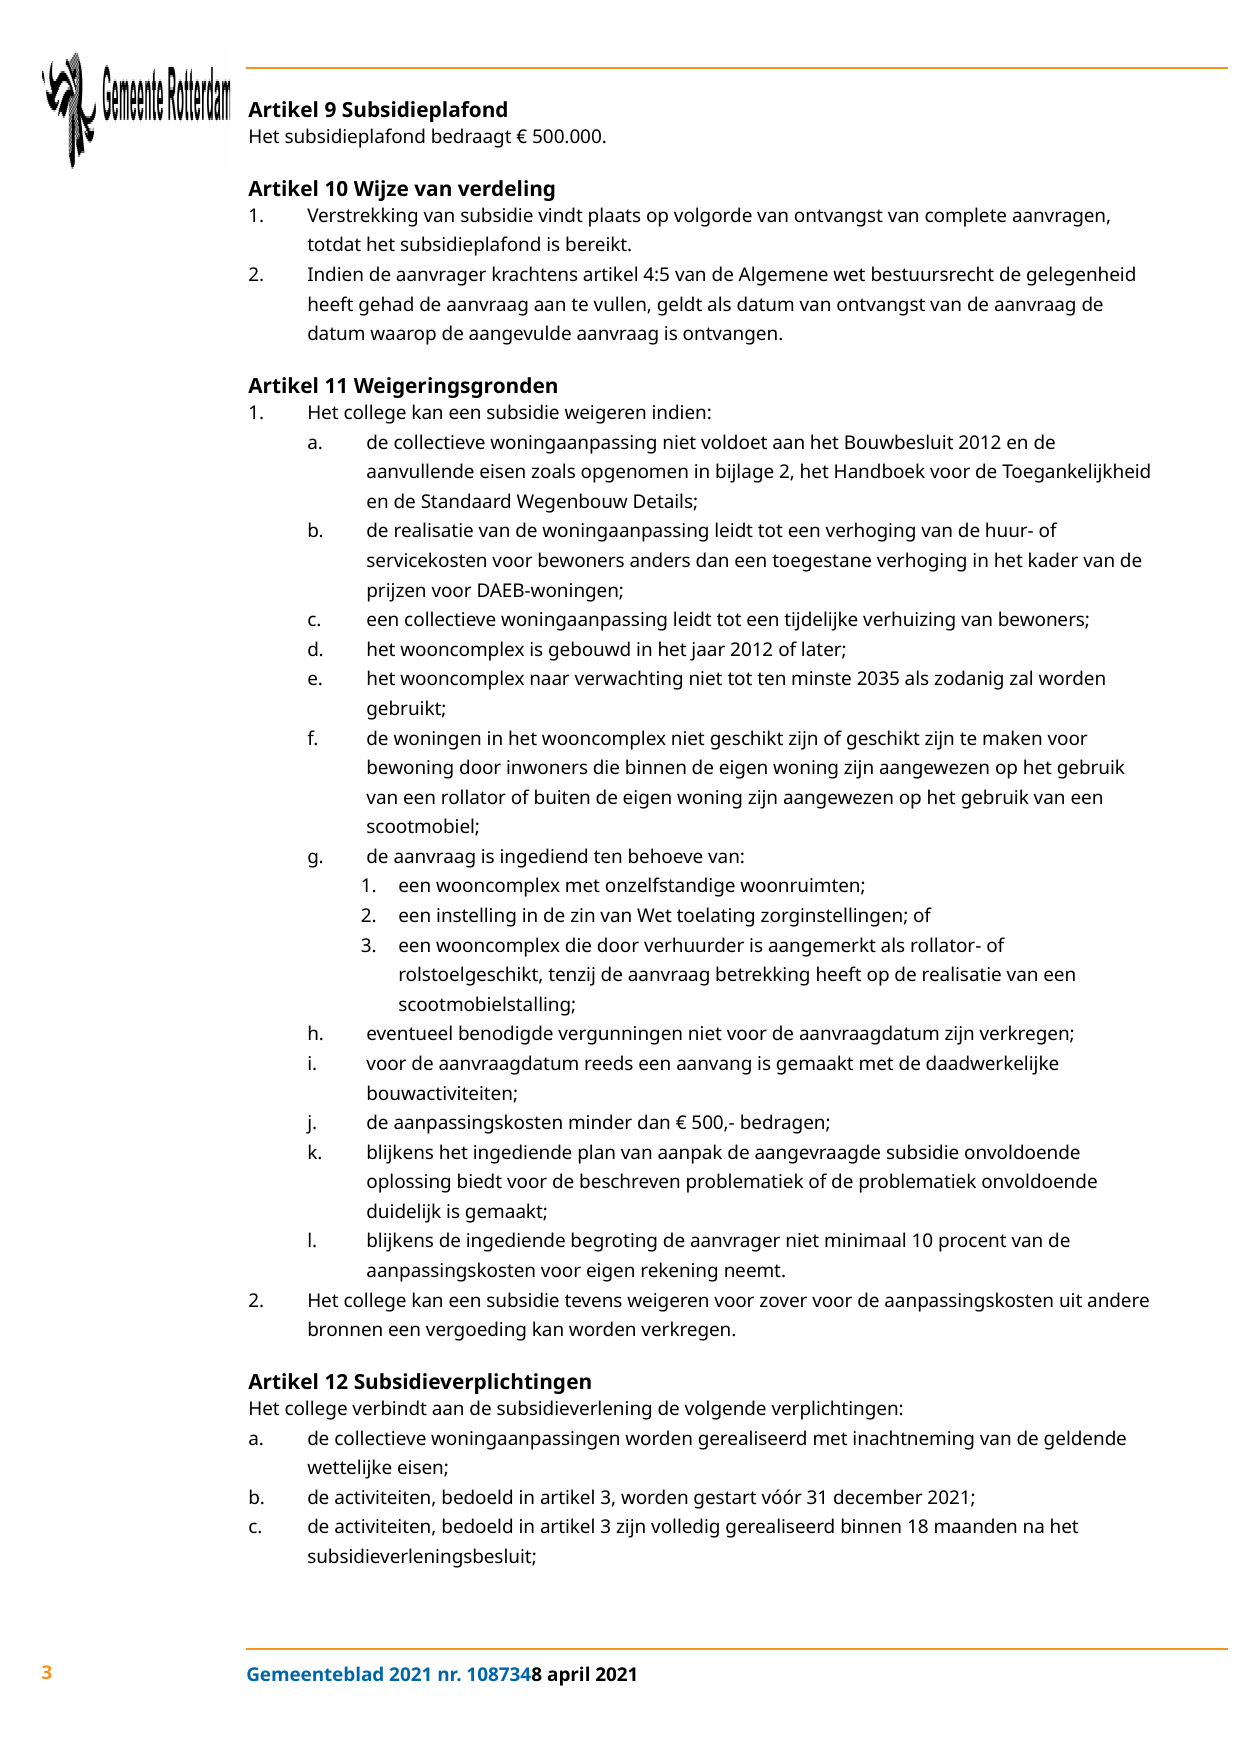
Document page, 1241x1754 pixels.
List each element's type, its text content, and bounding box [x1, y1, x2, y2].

list een collectieve woningaanpassing leidt tot een tijdelijke verhuizing van bewoners; [307, 606, 1152, 632]
list de collectieve woningaanpassingen worden gerealiseerd met inachtneming van de geldende wettelijke eisen; [248, 1425, 1152, 1480]
list een instelling in de zin van Wet toelating zorginstellingen; of [361, 902, 1152, 928]
text Artikel 12 Subsidieverplichtingen [248, 1367, 1152, 1395]
list eventueel benodigde vergunningen niet voor de aanvraagdatum zijn verkregen; [307, 1021, 1152, 1046]
list de activiteiten, bedoeld in artikel 3 zijn volledig gerealiseerd binnen 18 maanden na het subsidieverleningsbesluit; [248, 1513, 1152, 1569]
text Het subsidieplafond bedraagt € 500.000. [248, 123, 1152, 149]
list een wooncomplex met onzelfstandige woonruimten; [361, 873, 1152, 898]
list de realisatie van de woningaanpassing leidt tot een verhoging van de huur- of servicekosten voor bewoners anders dan een toegestane verhoging in het kader van de prijzen voor DAEB-woningen; [307, 518, 1152, 602]
list de collectieve woningaanpassing niet voldoet aan het Bouwbesluit 2012 en de aanvullende eisen zoals opgenomen in bijlage 2, het Handboek voor de Toegankelijkheid en de Standaard Wegenbouw Details; [307, 429, 1152, 514]
text Artikel 9 Subsidieplafond [248, 95, 1152, 123]
list blijkens de ingediende begroting de aanvrager niet minimaal 10 procent van de aanpassingskosten voor eigen rekening neemt. [307, 1228, 1152, 1283]
list voor de aanvraagdatum reeds een aanvang is gemaakt met de daadwerkelijke bouwactiviteiten; [307, 1050, 1152, 1105]
list de woningen in het wooncomplex niet geschikt zijn of geschikt zijn te maken voor bewoning door inwoners die binnen de eigen woning zijn aangewezen op het gebruik van een rollator of buiten de eigen woning zijn aangewezen op het gebruik van een scootmobiel; [307, 725, 1152, 839]
list Het college kan een subsidie tevens weigeren voor zover voor de aanpassingskosten uit andere bronnen een vergoeding kan worden verkregen. [248, 1287, 1152, 1342]
list Indien de aanvrager krachtens artikel 4:5 van de Algemene wet bestuursrecht de gelegenheid heeft gehad de aanvraag aan te vullen, geldt als datum van ontvangst van de aanvraag de datum waarop de aangevulde aanvraag is ontvangen. [248, 261, 1152, 346]
list blijkens het ingediende plan van aanpak de aangevraagde subsidie onvoldoende oplossing biedt voor de beschreven problematiek of de problematiek onvoldoende duidelijk is gemaakt; [307, 1139, 1152, 1224]
picture [41, 47, 231, 172]
text Artikel 10 Wijze van verdeling [248, 174, 1152, 202]
list het wooncomplex naar verwachting niet tot ten minste 2035 als zodanig zal worden gebruikt; [307, 666, 1152, 721]
list de aanvraag is ingediend ten behoeve van: [307, 843, 1152, 869]
list een wooncomplex die door verhuurder is aangemerkt als rollator- of rolstoelgeschikt, tenzij de aanvraag betrekking heeft op de realisatie van een scootmobielstalling; [361, 932, 1152, 1017]
list de activiteiten, bedoeld in artikel 3, worden gestart vóór 31 december 2021; [248, 1484, 1152, 1510]
list Verstrekking van subsidie vindt plaats op volgorde van ontvangst van complete aanvragen, totdat het subsidieplafond is bereikt. [248, 202, 1152, 257]
list de aanpassingskosten minder dan € 500,- bedragen; [307, 1109, 1152, 1135]
text Artikel 11 Weigeringsgronden [248, 371, 1152, 399]
text Het college verbindt aan de subsidieverlening de volgende verplichtingen: [248, 1395, 1152, 1421]
list Het college kan een subsidie weigeren indien: [248, 399, 1152, 425]
list het wooncomplex is gebouwd in het jaar 2012 of later; [307, 636, 1152, 662]
